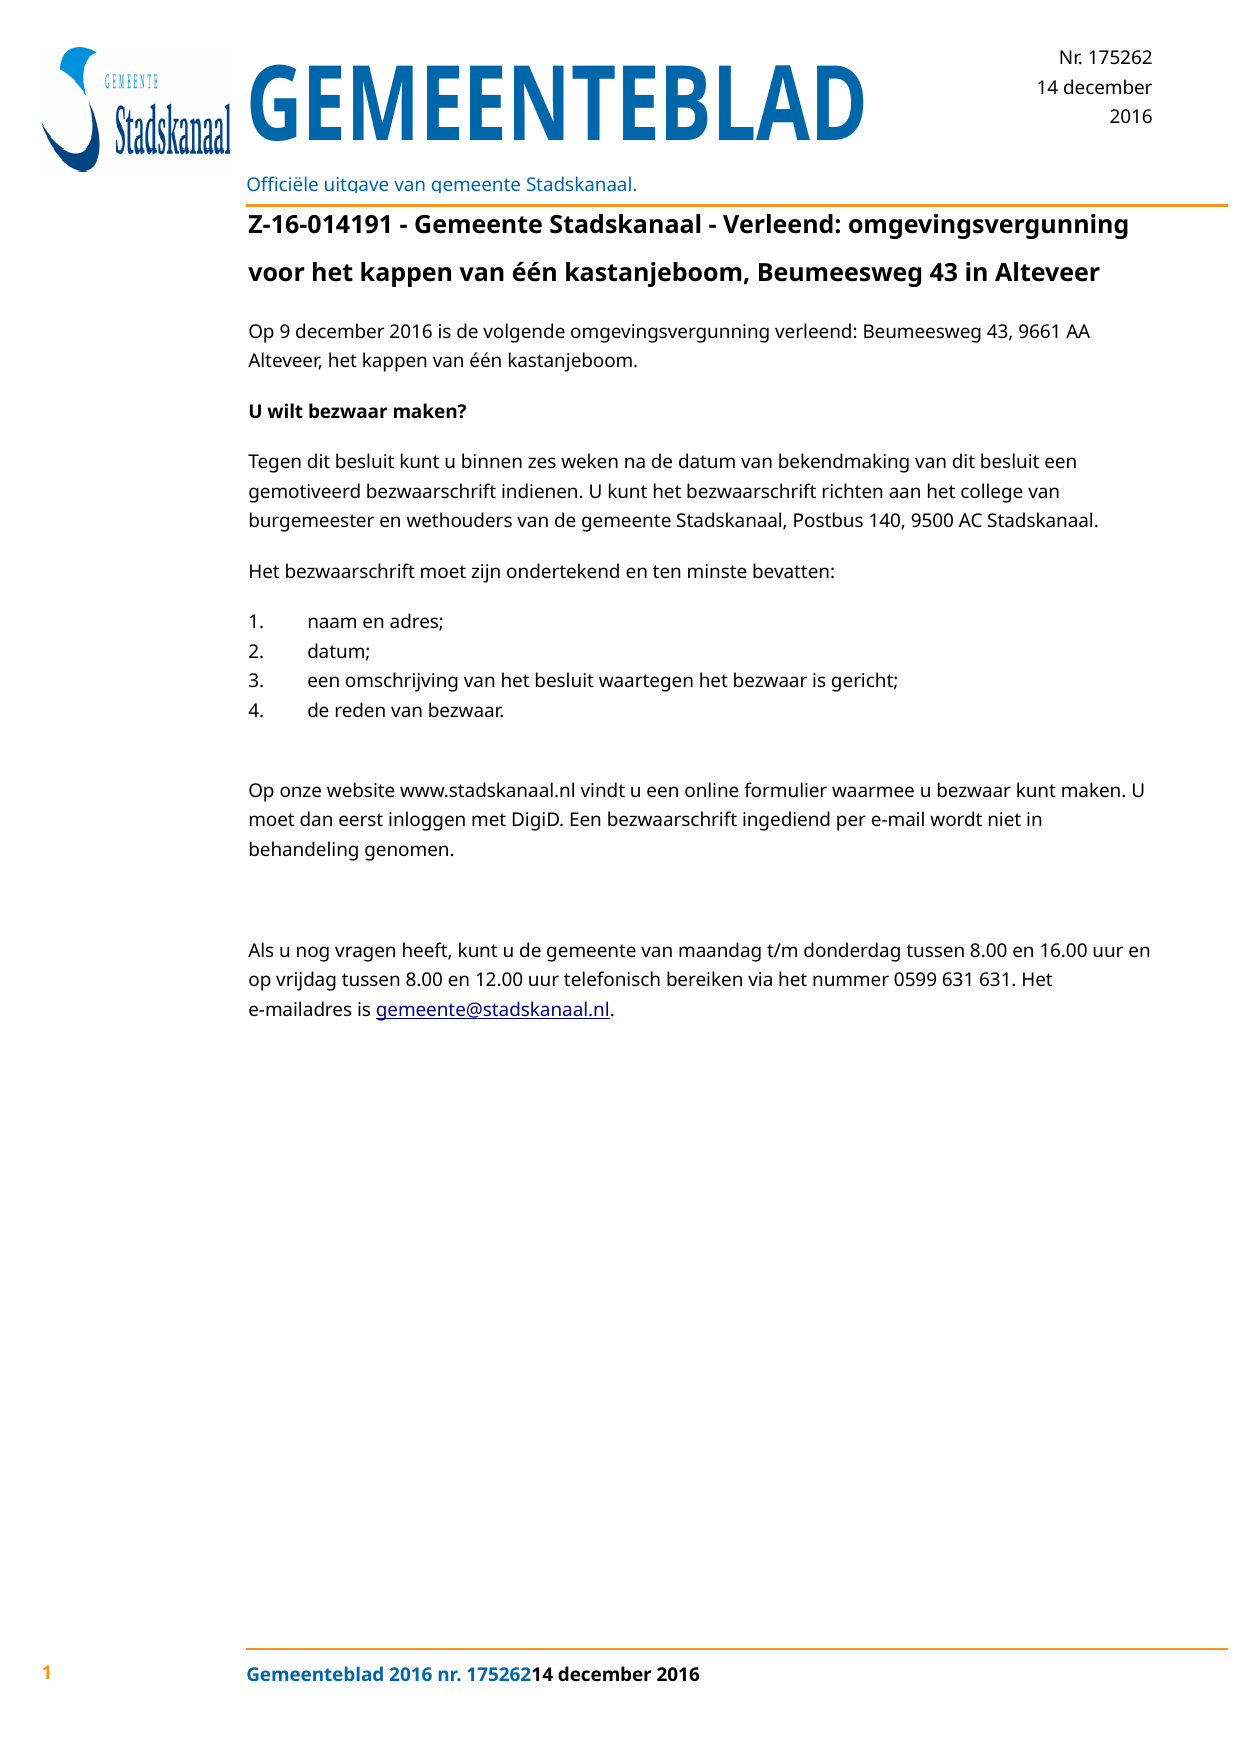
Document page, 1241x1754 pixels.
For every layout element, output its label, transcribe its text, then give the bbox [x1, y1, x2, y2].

text Het bezwaarschrift moet zijn ondertekend en ten minste bevatten: [248, 558, 1152, 584]
list datum; [248, 638, 1152, 664]
text Tegen dit besluit kunt u binnen zes weken na de datum van bekendmaking van dit besluit een gemotiveerd bezwaarschrift indienen. U kunt het bezwaarschrift richten aan het college van burgemeester en wethouders van de gemeente Stadskanaal, Postbus 140, 9500 AC Stadskanaal. [248, 448, 1152, 533]
picture [41, 47, 231, 172]
list een omschrijving van het besluit waartegen het bezwaar is gericht; [248, 667, 1152, 693]
list naam en adres; [248, 608, 1152, 634]
text Op onze website www.stadskanaal.nl vindt u een online formulier waarmee u bezwaar kunt maken. U moet dan eerst inloggen met DigiD. Een bezwaarschrift ingediend per e-mail wordt niet in behandeling genomen. [248, 777, 1152, 862]
text Op 9 december 2016 is de volgende omgevingsvergunning verleend: Beumeesweg 43, 9661 AA Alteveer, het kappen van één kastanjeboom. [248, 318, 1152, 373]
text Als u nog vragen heeft, kunt u de gemeente van maandag t/m donderdag tussen 8.00 en 16.00 uur en op vrijdag tussen 8.00 en 12.00 uur telefonisch bereiken via het nummer 0599 631 631. Het e‑mailadres is gemeente@stadskanaal.nl. [248, 937, 1152, 1022]
text Z-16-014191 - Gemeente Stadskanaal - Verleend: omgevingsvergunning voor het kappen van één kastanjeboom, Beumeesweg 43 in Alteveer [248, 207, 1152, 288]
list de reden van bezwaar. [248, 697, 1152, 723]
text U wilt bezwaar maken? [248, 398, 1152, 424]
